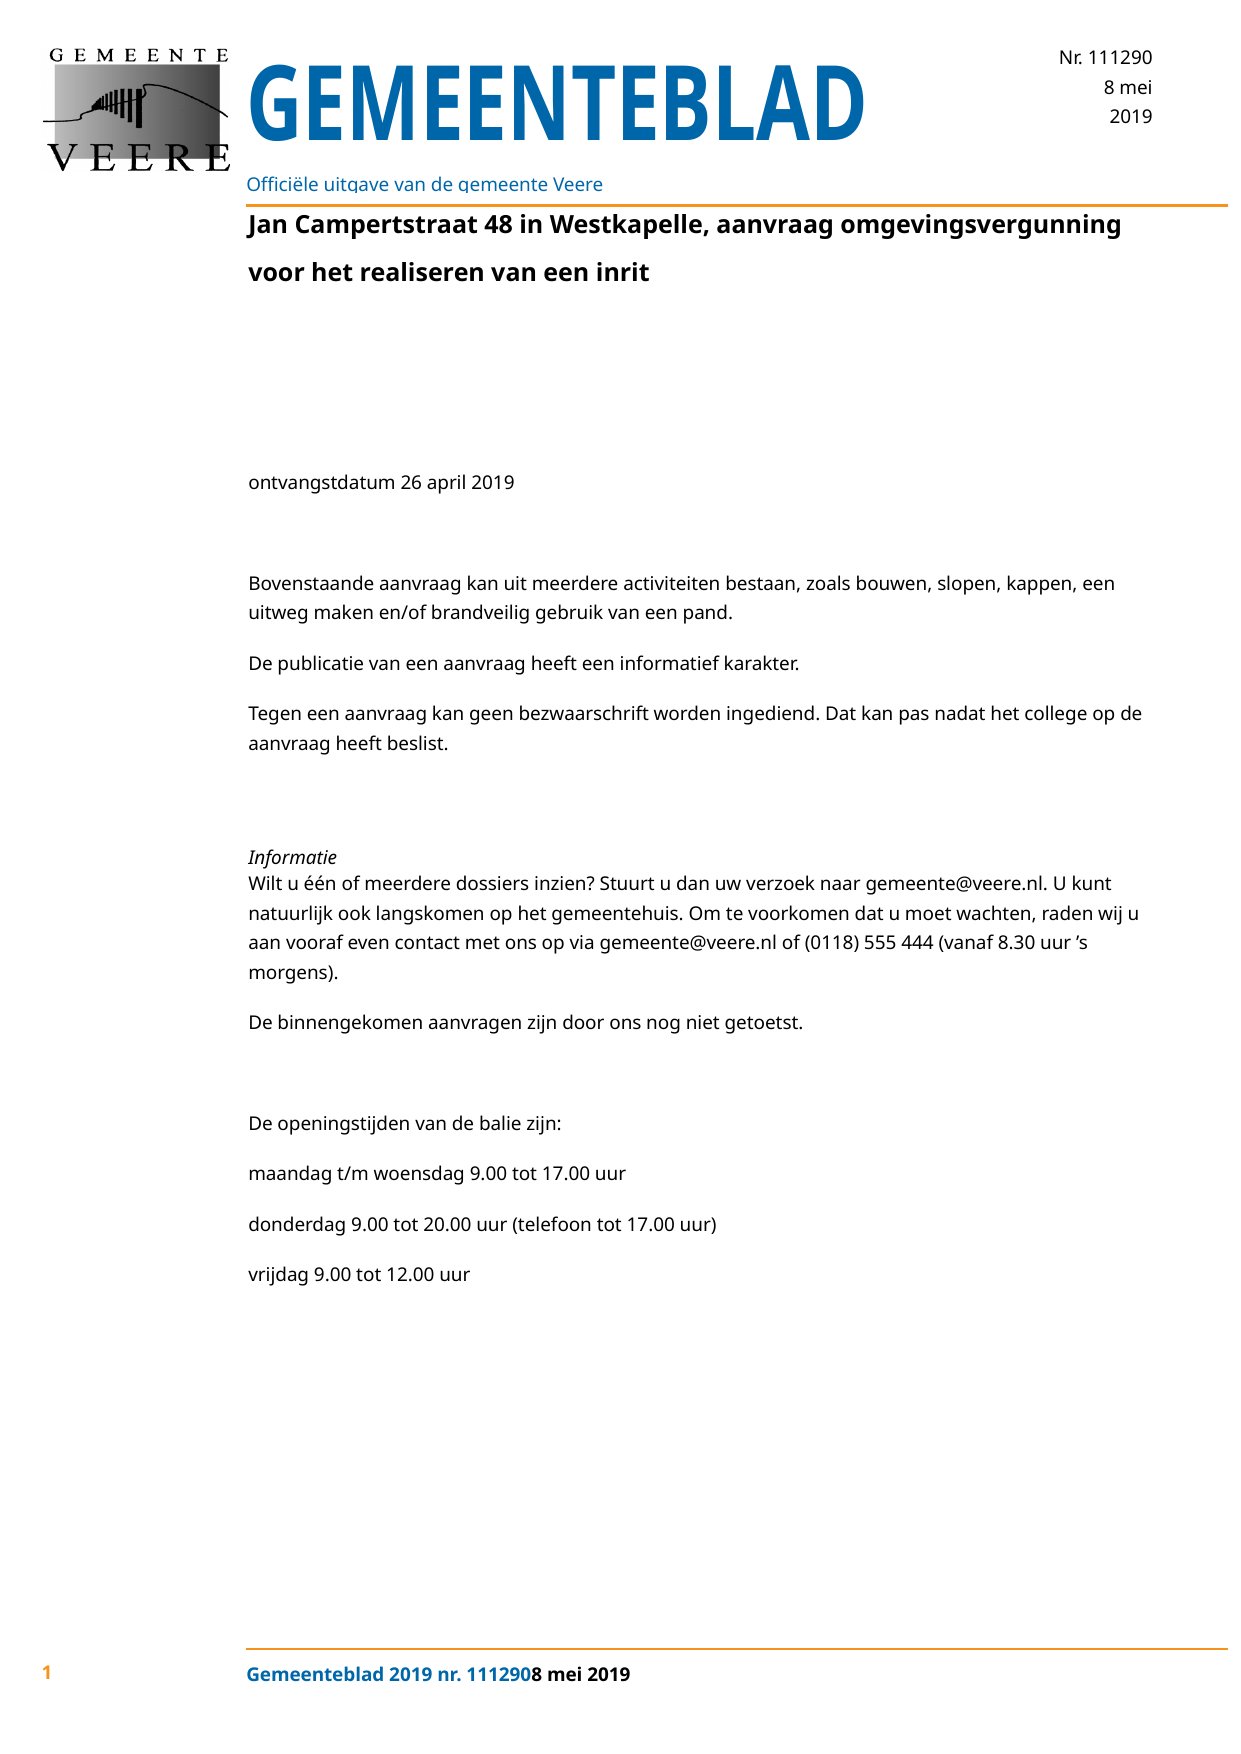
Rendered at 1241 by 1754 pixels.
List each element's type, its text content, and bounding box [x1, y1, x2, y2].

text vrijdag 9.00 tot 12.00 uur [248, 1261, 1152, 1287]
text donderdag 9.00 tot 20.00 uur (telefoon tot 17.00 uur) [248, 1211, 1152, 1237]
text ontvangstdatum 26 april 2019 [248, 469, 1152, 495]
text Bovenstaande aanvraag kan uit meerdere activiteiten bestaan, zoals bouwen, slopen, kappen, een uitweg maken en/of brandveilig gebruik van een pand. [248, 570, 1152, 625]
text maandag t/m woensdag 9.00 tot 17.00 uur [248, 1161, 1152, 1186]
text De openingstijden van de balie zijn: [248, 1110, 1152, 1136]
picture [41, 47, 231, 172]
text Tegen een aanvraag kan geen bezwaarschrift worden ingediend. Dat kan pas nadat het college op de aanvraag heeft beslist. [248, 700, 1152, 756]
text Wilt u één of meerdere dossiers inzien? Stuurt u dan uw verzoek naar gemeente@veere.nl. U kunt natuurlijk ook langskomen op het gemeentehuis. Om te voorkomen dat u moet wachten, raden wij u aan vooraf even contact met ons op via gemeente@veere.nl of (0118) 555 444 (vanaf 8.30 uur ’s morgens). [248, 870, 1152, 984]
text Jan Campertstraat 48 in Westkapelle, aanvraag omgevingsvergunning voor het realiseren van een inrit [248, 207, 1152, 288]
text De binnengekomen aanvragen zijn door ons nog niet getoetst. [248, 1009, 1152, 1035]
text De publicatie van een aanvraag heeft een informatief karakter. [248, 650, 1152, 676]
text Informatie [248, 844, 1152, 870]
